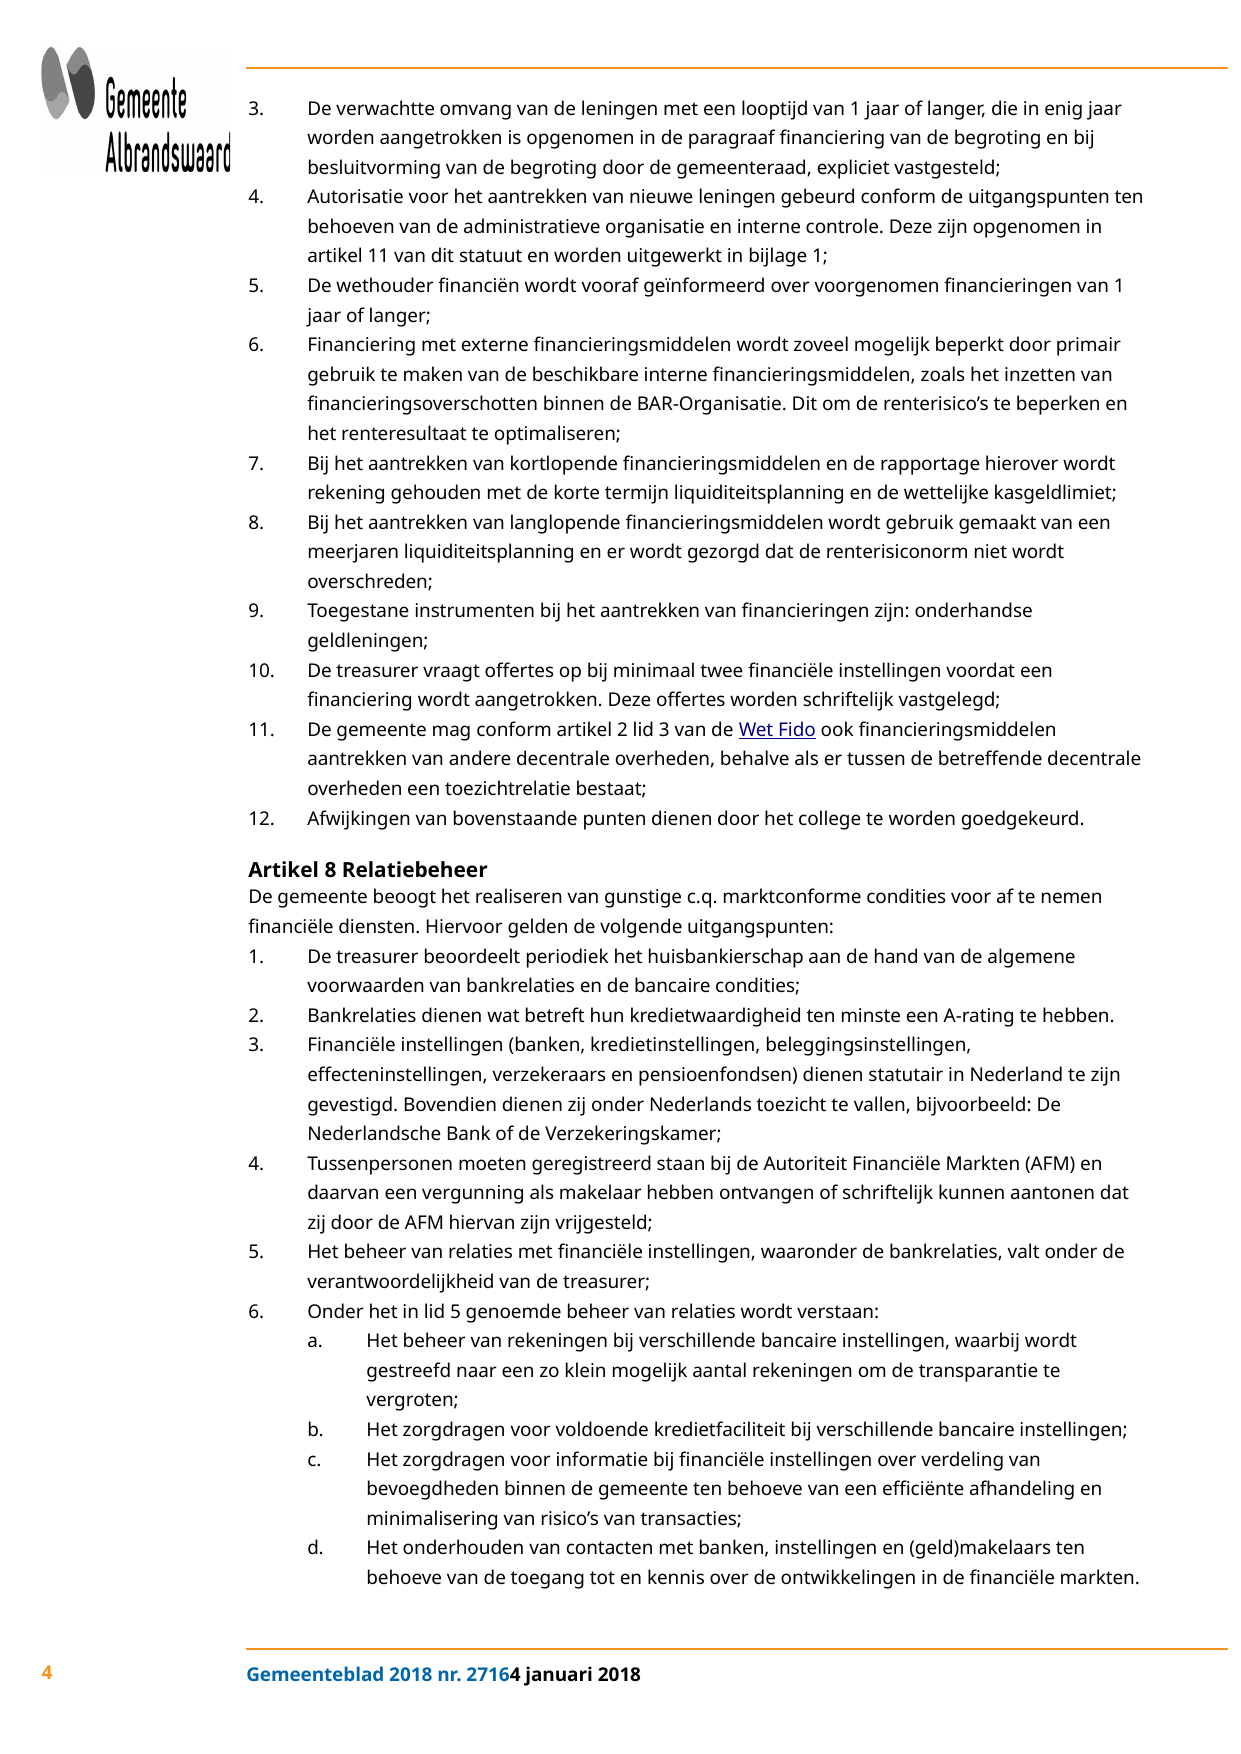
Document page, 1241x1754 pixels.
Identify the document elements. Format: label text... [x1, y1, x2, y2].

list Het beheer van relaties met financiële instellingen, waaronder de bankrelaties, valt onder de verantwoordelijkheid van de treasurer; [248, 1239, 1152, 1294]
list Het zorgdragen voor informatie bij financiële instellingen over verdeling van bevoegdheden binnen de gemeente ten behoeve van een efficiënte afhandeling en minimalisering van risico’s van transacties; [307, 1446, 1152, 1531]
list Bij het aantrekken van langlopende financieringsmiddelen wordt gebruik gemaakt van een meerjaren liquiditeitsplanning en er wordt gezorgd dat de renterisiconorm niet wordt overschreden; [248, 509, 1152, 594]
list Financiële instellingen (banken, kredietinstellingen, beleggingsinstellingen, effecteninstellingen, verzekeraars en pensioenfondsen) dienen statutair in Nederland te zijn gevestigd. Bovendien dienen zij onder Nederlands toezicht te vallen, bijvoorbeeld: De Nederlandsche Bank of de Verzekeringskamer; [248, 1032, 1152, 1146]
list Autorisatie voor het aantrekken van nieuwe leningen gebeurd conform de uitgangspunten ten behoeven van de administratieve organisatie en interne controle. Deze zijn opgenomen in artikel 11 van dit statuut en worden uitgewerkt in bijlage 1; [248, 183, 1152, 268]
list De wethouder financiën wordt vooraf geïnformeerd over voorgenomen financieringen van 1 jaar of langer; [248, 272, 1152, 328]
list De verwachtte omvang van de leningen met een looptijd van 1 jaar of langer, die in enig jaar worden aangetrokken is opgenomen in de paragraaf financiering van de begroting en bij besluitvorming van de begroting door de gemeenteraad, expliciet vastgesteld; [248, 95, 1152, 180]
list Bankrelaties dienen wat betreft hun kredietwaardigheid ten minste een A-rating te hebben. [248, 1002, 1152, 1028]
list De treasurer beoordeelt periodiek het huisbankierschap aan de hand van de algemene voorwaarden van bankrelaties en de bancaire condities; [248, 943, 1152, 998]
list Het zorgdragen voor voldoende kredietfaciliteit bij verschillende bancaire instellingen; [307, 1416, 1152, 1442]
list De gemeente mag conform artikel 2 lid 3 van de Wet Fido ook financieringsmiddelen aantrekken van andere decentrale overheden, behalve als er tussen de betreffende decentrale overheden een toezichtrelatie bestaat; [248, 716, 1152, 801]
list Onder het in lid 5 genoemde beheer van relaties wordt verstaan: [248, 1298, 1152, 1323]
list De treasurer vraagt offertes op bij minimaal twee financiële instellingen voordat een financiering wordt aangetrokken. Deze offertes worden schriftelijk vastgelegd; [248, 657, 1152, 712]
text Artikel 8 Relatiebeheer [248, 855, 1152, 884]
list Het onderhouden van contacten met banken, instellingen en (geld)makelaars ten behoeve van de toegang tot en kennis over de ontwikkelingen in de financiële markten. [307, 1534, 1152, 1590]
picture [41, 47, 231, 172]
list gestreefd naar een zo klein mogelijk aantal rekeningen om de transparantie te vergroten; [307, 1357, 1152, 1412]
list Afwijkingen van bovenstaande punten dienen door het college te worden goedgekeurd. [248, 805, 1152, 831]
text De gemeente beoogt het realiseren van gunstige c.q. marktconforme condities voor af te nemen financiële diensten. Hiervoor gelden de volgende uitgangspunten: [248, 884, 1152, 939]
list Financiering met externe financieringsmiddelen wordt zoveel mogelijk beperkt door primair gebruik te maken van de beschikbare interne financieringsmiddelen, zoals het inzetten van financieringsoverschotten binnen de BAR-Organisatie. Dit om de renterisico’s te beperken en het renteresultaat te optimaliseren; [248, 331, 1152, 446]
list Het beheer van rekeningen bij verschillende bancaire instellingen, waarbij wordt [307, 1327, 1152, 1353]
list Toegestane instrumenten bij het aantrekken van financieringen zijn: onderhandse geldleningen; [248, 598, 1152, 653]
list Tussenpersonen moeten geregistreerd staan bij de Autoriteit Financiële Markten (AFM) en daarvan een vergunning als makelaar hebben ontvangen of schriftelijk kunnen aantonen dat zij door de AFM hiervan zijn vrijgesteld; [248, 1150, 1152, 1235]
list Bij het aantrekken van kortlopende financieringsmiddelen en de rapportage hierover wordt rekening gehouden met de korte termijn liquiditeitsplanning en de wettelijke kasgeldlimiet; [248, 450, 1152, 505]
